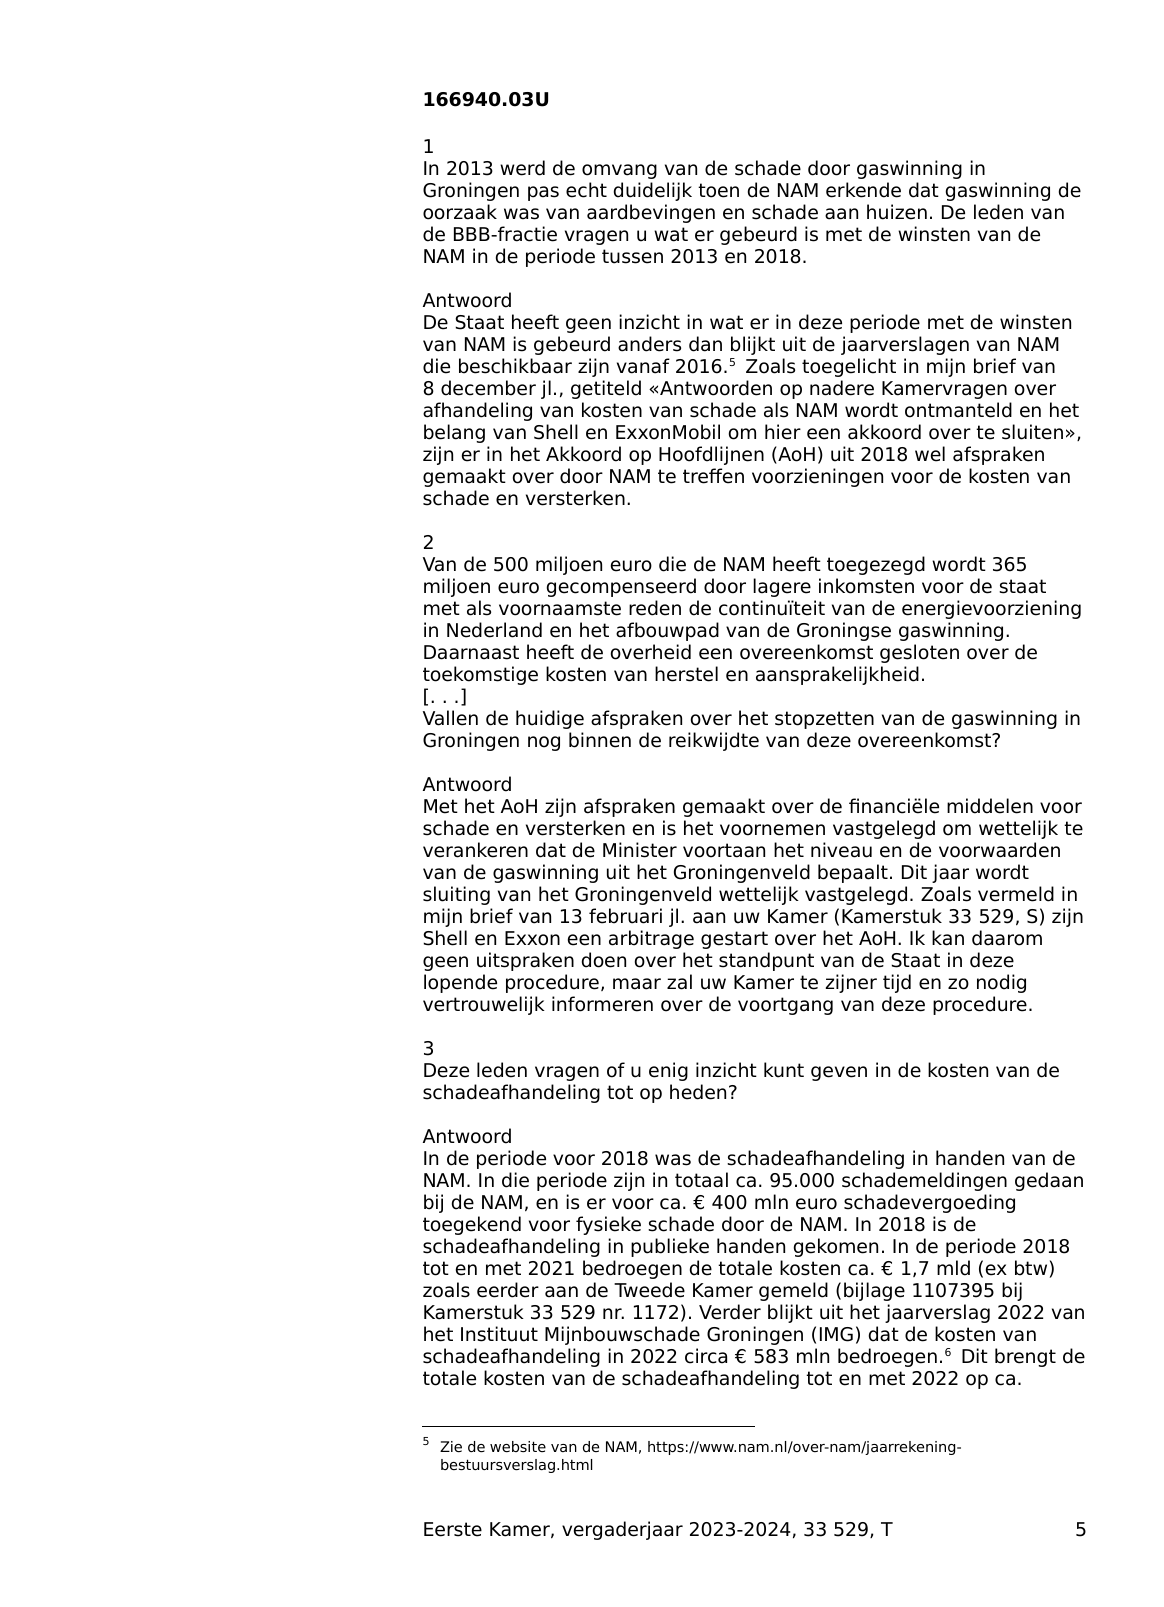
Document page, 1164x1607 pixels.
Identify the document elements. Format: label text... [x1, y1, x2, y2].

text Met het AoH zijn afspraken gemaakt over de financiële middelen voor schade en versterken en is het voornemen vastgelegd om wettelijk te verankeren dat de Minister voortaan het niveau en de voorwaarden van de gaswinning uit het Groningenveld bepaalt. Dit jaar wordt sluiting van het Groningenveld wettelijk vastgelegd. Zoals vermeld in mijn brief van 13 februari jl. aan uw Kamer (Kamerstuk 33 529, S) zijn Shell en Exxon een arbitrage gestart over het AoH. Ik kan daarom geen uitspraken doen over het standpunt van de Staat in deze lopende procedure, maar zal uw Kamer te zijner tijd en zo nodig vertrouwelijk informeren over de voortgang van deze procedure. [422, 796, 1087, 1016]
text 2 [422, 532, 1087, 554]
text De Staat heeft geen inzicht in wat er in deze periode met de winsten van NAM is gebeurd anders dan blijkt uit de jaarverslagen van NAM die beschikbaar zijn vanaf 2016. Zoals toegelicht in mijn brief van 8 december jl., getiteld «Antwoorden op nadere Kamervragen over afhandeling van kosten van schade als NAM wordt ontmanteld en het belang van Shell en ExxonMobil om hier een akkoord over te sluiten», zijn er in het Akkoord op Hoofdlijnen (AoH) uit 2018 wel afspraken gemaakt over door NAM te treffen voorzieningen voor de kosten van schade en versterken. [422, 312, 1087, 510]
text Antwoord [422, 1126, 1087, 1148]
text Antwoord [422, 774, 1087, 796]
text Zie de website van de NAM, https://www.nam.nl/over-nam/jaarrekening-bestuursverslag.html [422, 1435, 1087, 1474]
text In 2013 werd de omvang van de schade door gaswinning in Groningen pas echt duidelijk toen de NAM erkende dat gaswinning de oorzaak was van aardbevingen en schade aan huizen. De leden van de BBB-fractie vragen u wat er gebeurd is met de winsten van de NAM in de periode tussen 2013 en 2018. [422, 158, 1087, 268]
text Vallen de huidige afspraken over het stopzetten van de gaswinning in Groningen nog binnen de reikwijdte van deze overeenkomst? [422, 708, 1087, 752]
text [. . .] [422, 686, 1087, 708]
subtitle 166940.03U [422, 89, 1087, 111]
text Van de 500 miljoen euro die de NAM heeft toegezegd wordt 365 miljoen euro gecompenseerd door lagere inkomsten voor de staat met als voornaamste reden de continuïteit van de energievoorziening in Nederland en het afbouwpad van de Groningse gaswinning. Daarnaast heeft de overheid een overeenkomst gesloten over de toekomstige kosten van herstel en aansprakelijkheid. [422, 554, 1087, 686]
text 3 [422, 1038, 1087, 1060]
text In de periode voor 2018 was de schadeafhandeling in handen van de NAM. In die periode zijn in totaal ca. 95.000 schademeldingen gedaan bij de NAM, en is er voor ca. € 400 mln euro schadevergoeding toegekend voor fysieke schade door de NAM. In 2018 is de schadeafhandeling in publieke handen gekomen. In de periode 2018 tot en met 2021 bedroegen de totale kosten ca. € 1,7 mld (ex btw) zoals eerder aan de Tweede Kamer gemeld (bijlage 1107395 bij Kamerstuk 33 529 nr. 1172). Verder blijkt uit het jaarverslag 2022 van het Instituut Mijnbouwschade Groningen (IMG) dat de kosten van schadeafhandeling in 2022 circa € 583 mln bedroegen. Dit brengt de totale kosten van de schadeafhandeling tot en met 2022 op ca. [422, 1148, 1087, 1390]
text Deze leden vragen of u enig inzicht kunt geven in de kosten van de schadeafhandeling tot op heden? [422, 1060, 1087, 1104]
text Antwoord [422, 290, 1087, 312]
text 1 [422, 136, 1087, 158]
